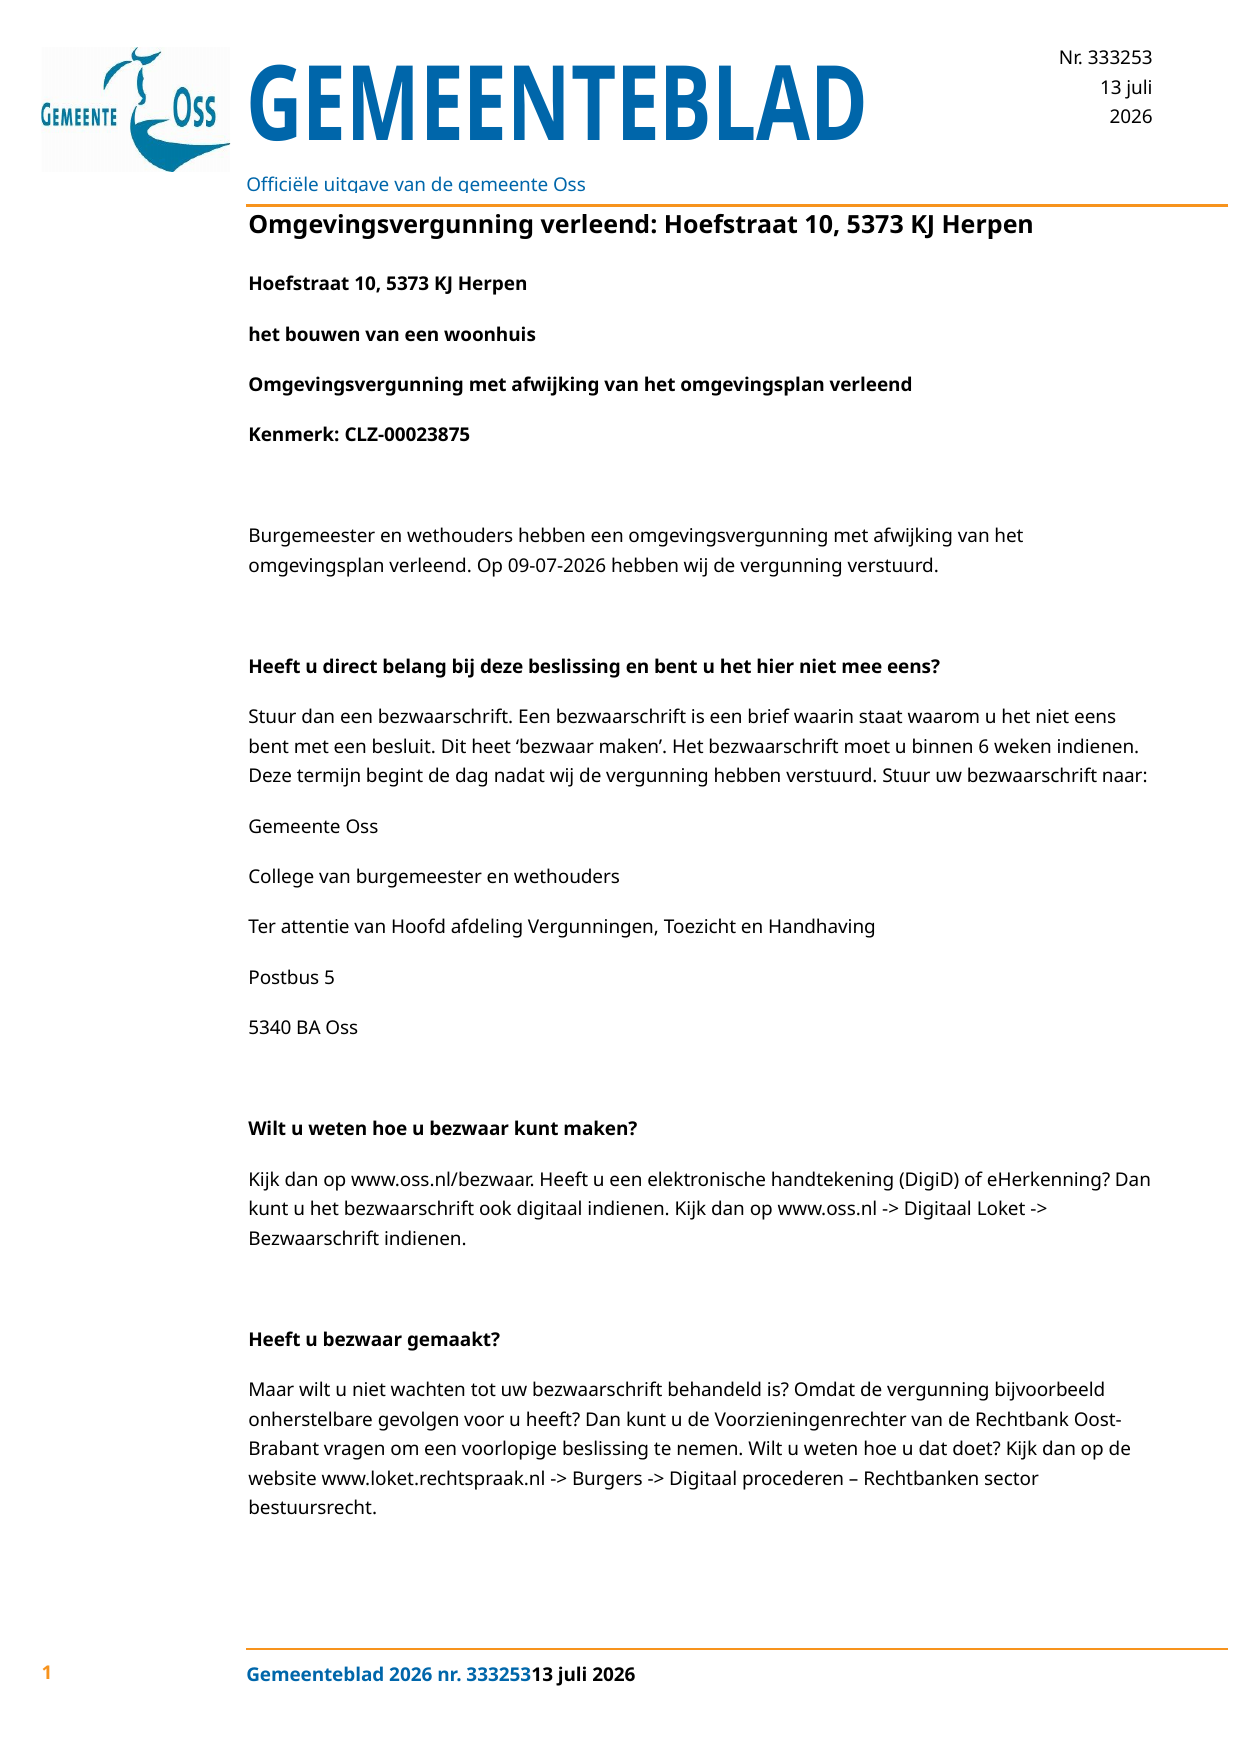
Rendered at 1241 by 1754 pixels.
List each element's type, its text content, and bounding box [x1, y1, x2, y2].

text Heeft u bezwaar gemaakt? [248, 1326, 1152, 1351]
text het bouwen van een woonhuis [248, 321, 1152, 346]
text Postbus 5 [248, 964, 1152, 990]
text Ter attentie van Hoofd afdeling Vergunningen, Toezicht en Handhaving [248, 914, 1152, 939]
text 5340 BA Oss [248, 1014, 1152, 1040]
text Omgevingsvergunning met afwijking van het omgevingsplan verleend [248, 371, 1152, 397]
text Kijk dan op www.oss.nl/bezwaar. Heeft u een elektronische handtekening (DigiD) of eHerkenning? Dan kunt u het bezwaarschrift ook digitaal indienen. Kijk dan op www.oss.nl -> Digitaal Loket -> Bezwaarschrift indienen. [248, 1166, 1152, 1251]
text Omgevingsvergunning verleend: Hoefstraat 10, 5373 KJ Herpen [248, 207, 1152, 241]
text College van burgemeester en wethouders [248, 863, 1152, 889]
text Heeft u direct belang bij deze beslissing en bent u het hier niet mee eens? [248, 653, 1152, 678]
text Hoefstraat 10, 5373 KJ Herpen [248, 270, 1152, 296]
text Gemeente Oss [248, 813, 1152, 838]
text Burgemeester en wethouders hebben een omgevingsvergunning met afwijking van het omgevingsplan verleend. Op 09-07-2026 hebben wij de vergunning verstuurd. [248, 522, 1152, 578]
text Maar wilt u niet wachten tot uw bezwaarschrift behandeld is? Omdat de vergunning bijvoorbeeld onherstelbare gevolgen voor u heeft? Dan kunt u de Voorzieningenrechter van de Rechtbank Oost-Brabant vragen om een voorlopige beslissing te nemen. Wilt u weten hoe u dat doet? Kijk dan op de website www.loket.rechtspraak.nl -> Burgers -> Digitaal procederen – Rechtbanken sector bestuursrecht. [248, 1376, 1152, 1520]
text Kenmerk: CLZ-00023875 [248, 422, 1152, 447]
text Wilt u weten hoe u bezwaar kunt maken? [248, 1115, 1152, 1141]
text Stuur dan een bezwaarschrift. Een bezwaarschrift is een brief waarin staat waarom u het niet eens bent met een besluit. Dit heet ‘bezwaar maken’. Het bezwaarschrift moet u binnen 6 weken indienen. Deze termijn begint de dag nadat wij de vergunning hebben verstuurd. Stuur uw bezwaarschrift naar: [248, 703, 1152, 788]
picture [41, 47, 231, 172]
